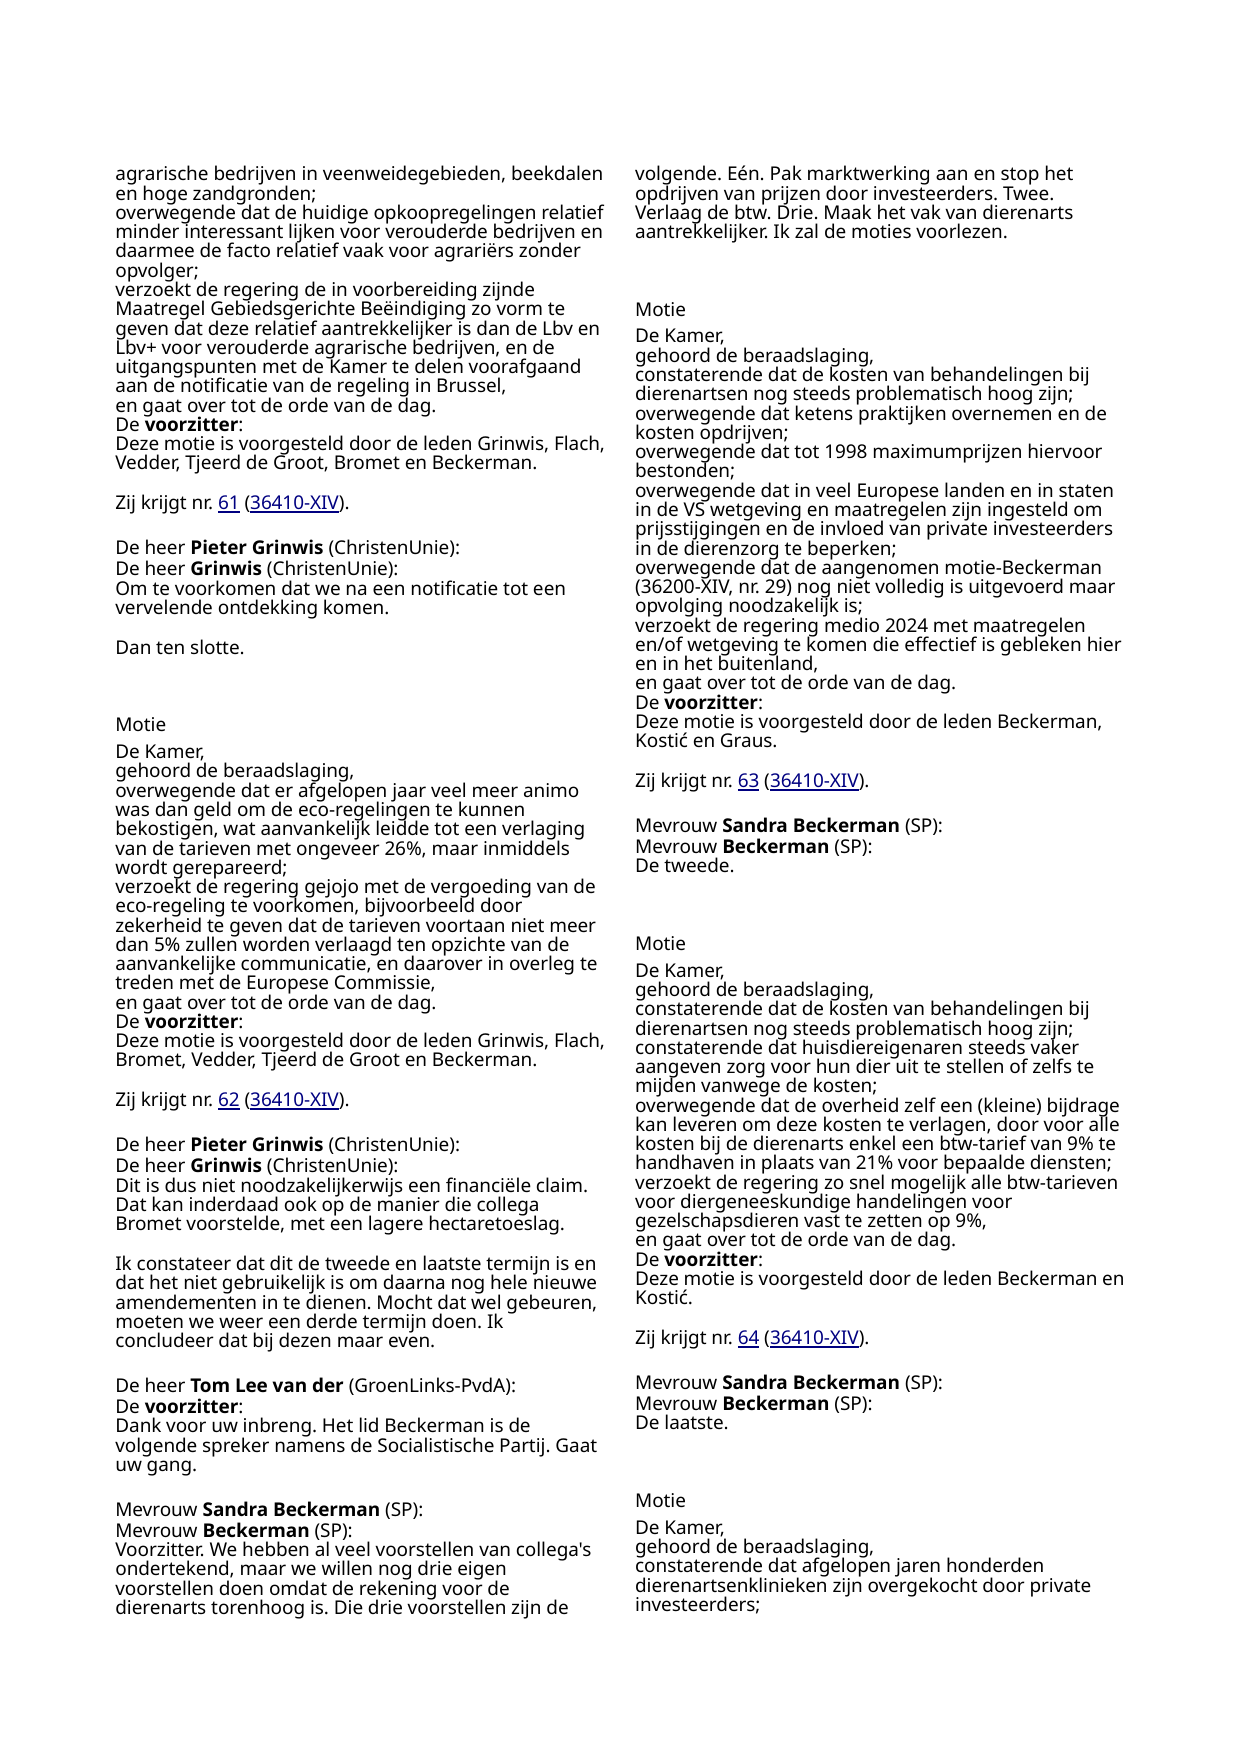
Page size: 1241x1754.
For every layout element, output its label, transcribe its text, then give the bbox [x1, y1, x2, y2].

text De voorzitter: [115, 1398, 605, 1417]
text overwegende dat tot 1998 maximumprijzen hiervoor bestonden; [635, 443, 1125, 482]
text Zij krijgt nr. 62 (36410-XIV). [115, 1091, 605, 1111]
text De voorzitter: [115, 1013, 605, 1032]
text Motie [635, 1487, 1125, 1513]
text De heer Pieter Grinwis (ChristenUnie): [115, 1132, 605, 1157]
text De tweede. [635, 857, 1125, 877]
text en gaat over tot de orde van de dag. [635, 674, 1125, 694]
text overwegende dat de overheid zelf een (kleine) bijdrage kan leveren om deze kosten te verlagen, door voor alle kosten bij de dierenarts enkel een btw-tarief van 9% te handhaven in plaats van 21% voor bepaalde diensten; [635, 1097, 1125, 1174]
text constaterende dat afgelopen jaren honderden dierenartsenklinieken zijn overgekocht door private investeerders; [635, 1557, 1125, 1615]
text Voorzitter. We hebben al veel voorstellen van collega's ondertekend, maar we willen nog drie eigen voorstellen doen omdat de rekening voor de dierenarts torenhoog is. Die drie voorstellen zijn de [115, 1541, 605, 1618]
text Mevrouw Sandra Beckerman (SP): [115, 1496, 605, 1522]
text De laatste. [635, 1414, 1125, 1434]
text De voorzitter: [635, 694, 1125, 713]
text De heer Grinwis (ChristenUnie): [115, 1157, 605, 1177]
text Om te voorkomen dat we na een notificatie tot een vervelende ontdekking komen. [115, 579, 605, 618]
text overwegende dat de aangenomen motie-Beckerman (36200-XIV, nr. 29) nog niet volledig is uitgevoerd maar opvolging noodzakelijk is; [635, 559, 1125, 617]
text Mevrouw Sandra Beckerman (SP): [635, 1369, 1125, 1395]
text en gaat over tot de orde van de dag. [635, 1231, 1125, 1251]
text De voorzitter: [635, 1251, 1125, 1270]
text De voorzitter: [115, 416, 605, 435]
text en gaat over tot de orde van de dag. [115, 397, 605, 416]
text Mevrouw Beckerman (SP): [115, 1522, 605, 1541]
text Deze motie is voorgesteld door de leden Grinwis, Flach, Bromet, Vedder, Tjeerd de Groot en Beckerman. [115, 1032, 605, 1071]
text overwegende dat ketens praktijken overnemen en de kosten opdrijven; [635, 404, 1125, 443]
text Motie [115, 711, 605, 737]
text verzoekt de regering gejojo met de vergoeding van de eco-regeling te voorkomen, bijvoorbeeld door zekerheid te geven dat de tarieven voortaan niet meer dan 5% zullen worden verlaagd ten opzichte van de aanvankelijke communicatie, en daarover in overleg te treden met de Europese Commissie, [115, 878, 605, 994]
text verzoekt de regering de in voorbereiding zijnde Maatregel Gebiedsgerichte Beëindiging zo vorm te geven dat deze relatief aantrekkelijker is dan de Lbv en Lbv+ voor verouderde agrarische bedrijven, en de uitgangspunten met de Kamer te delen voorafgaand aan de notificatie van de regeling in Brussel, [115, 281, 605, 397]
text gehoord de beraadslaging, [635, 1538, 1125, 1557]
text De Kamer, [115, 743, 605, 762]
text De heer Tom Lee van der (GroenLinks-PvdA): [115, 1372, 605, 1398]
text Ik constateer dat dit de tweede en laatste termijn is en dat het niet gebruikelijk is om daarna nog hele nieuwe amendementen in te dienen. Mocht dat wel gebeuren, moeten we weer een derde termijn doen. Ik concludeer dat bij dezen maar even. [115, 1255, 605, 1351]
text Mevrouw Beckerman (SP): [635, 1395, 1125, 1414]
text gehoord de beraadslaging, [635, 981, 1125, 1000]
text Zij krijgt nr. 63 (36410-XIV). [635, 772, 1125, 791]
text Mevrouw Beckerman (SP): [635, 838, 1125, 857]
text gehoord de beraadslaging, [115, 762, 605, 782]
text De Kamer, [635, 962, 1125, 981]
text constaterende dat de kosten van behandelingen bij dierenartsen nog steeds problematisch hoog zijn; [635, 366, 1125, 404]
text Dan ten slotte. [115, 639, 605, 658]
text De heer Pieter Grinwis (ChristenUnie): [115, 534, 605, 560]
text Mevrouw Sandra Beckerman (SP): [635, 812, 1125, 838]
text De heer Grinwis (ChristenUnie): [115, 560, 605, 579]
text Zij krijgt nr. 64 (36410-XIV). [635, 1329, 1125, 1348]
text De Kamer, [635, 327, 1125, 347]
text Dit is dus niet noodzakelijkerwijs een financiële claim. Dat kan inderdaad ook op de manier die collega Bromet voorstelde, met een lagere hectaretoeslag. [115, 1177, 605, 1234]
text volgende. Eén. Pak marktwerking aan en stop het opdrijven van prijzen door investeerders. Twee. Verlaag de btw. Drie. Maak het vak van dierenarts aantrekkelijker. Ik zal de moties voorlezen. [635, 165, 1125, 242]
text Deze motie is voorgesteld door de leden Beckerman, Kostić en Graus. [635, 713, 1125, 751]
text Deze motie is voorgesteld door de leden Grinwis, Flach, Vedder, Tjeerd de Groot, Bromet en Beckerman. [115, 435, 605, 474]
text verzoekt de regering medio 2024 met maatregelen en/of wetgeving te komen die effectief is gebleken hier en in het buitenland, [635, 617, 1125, 674]
text Dank voor uw inbreng. Het lid Beckerman is de volgende spreker namens de Socialistische Partij. Gaat uw gang. [115, 1417, 605, 1475]
text verzoekt de regering zo snel mogelijk alle btw-tarieven voor diergeneeskundige handelingen voor gezelschapsdieren vast te zetten op 9%, [635, 1174, 1125, 1231]
text en gaat over tot de orde van de dag. [115, 994, 605, 1013]
text constaterende dat de kosten van behandelingen bij dierenartsen nog steeds problematisch hoog zijn; [635, 1000, 1125, 1039]
text agrarische bedrijven in veenweidegebieden, beekdalen en hoge zandgronden; [115, 165, 605, 204]
text gehoord de beraadslaging, [635, 347, 1125, 366]
text De Kamer, [635, 1519, 1125, 1538]
text constaterende dat huisdiereigenaren steeds vaker aangeven zorg voor hun dier uit te stellen of zelfs te mijden vanwege de kosten; [635, 1039, 1125, 1097]
text overwegende dat in veel Europese landen en in staten in de VS wetgeving en maatregelen zijn ingesteld om prijsstijgingen en de invloed van private investeerders in de dierenzorg te beperken; [635, 482, 1125, 559]
text overwegende dat er afgelopen jaar veel meer animo was dan geld om de eco-regelingen te kunnen bekostigen, wat aanvankelijk leidde tot een verlaging van de tarieven met ongeveer 26%, maar inmiddels wordt gerepareerd; [115, 782, 605, 878]
text overwegende dat de huidige opkoopregelingen relatief minder interessant lijken voor verouderde bedrijven en daarmee de facto relatief vaak voor agrariërs zonder opvolger; [115, 204, 605, 281]
text Deze motie is voorgesteld door de leden Beckerman en Kostić. [635, 1270, 1125, 1308]
text Motie [635, 930, 1125, 956]
text Zij krijgt nr. 61 (36410-XIV). [115, 494, 605, 514]
text Motie [635, 296, 1125, 322]
